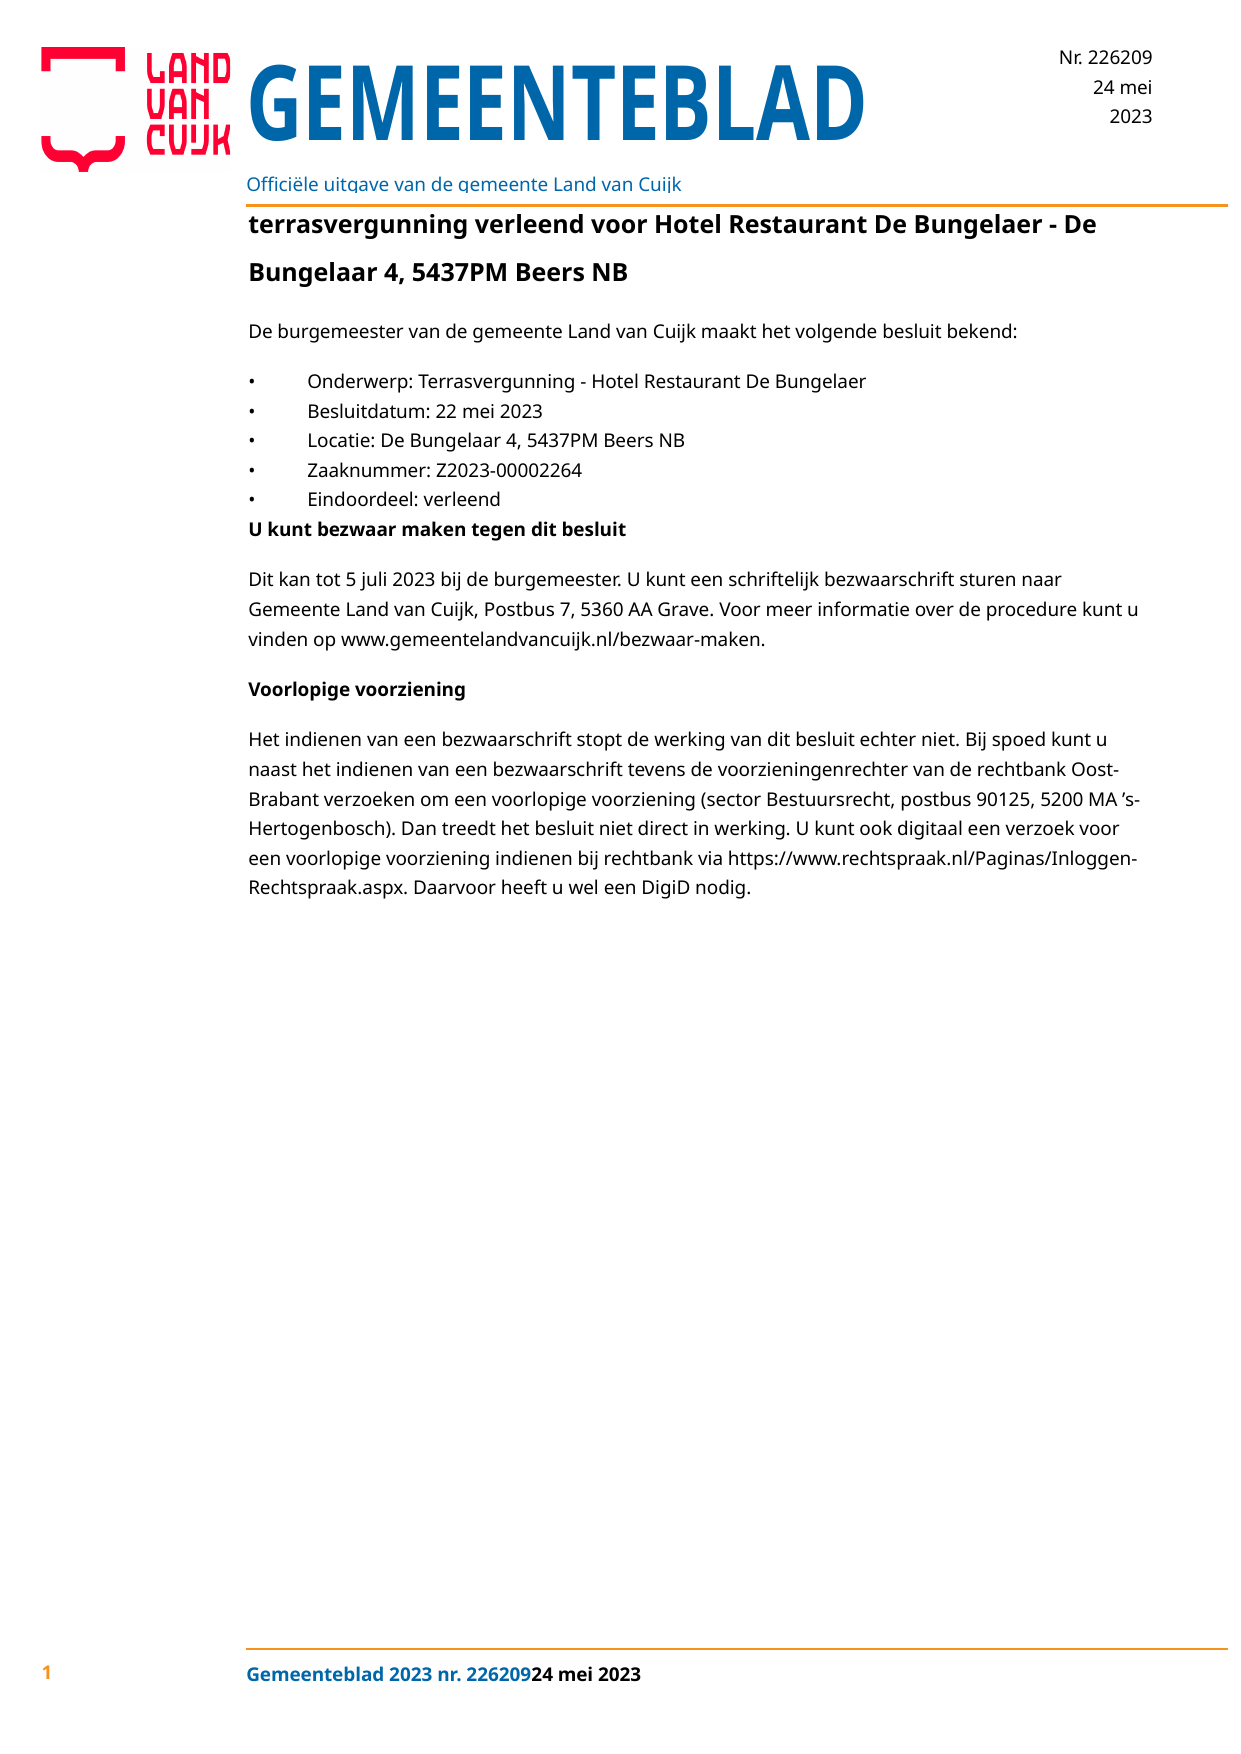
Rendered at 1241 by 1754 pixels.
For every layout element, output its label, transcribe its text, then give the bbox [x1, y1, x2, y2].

list Eindoordeel: verleend [248, 487, 1152, 512]
text terrasvergunning verleend voor Hotel Restaurant De Bungelaer - De Bungelaar 4, 5437PM Beers NB [248, 207, 1152, 288]
list Onderwerp: Terrasvergunning - Hotel Restaurant De Bungelaer [248, 368, 1152, 394]
list Zaaknummer: Z2023-00002264 [248, 457, 1152, 483]
text Dit kan tot 5 juli 2023 bij de burgemeester. U kunt een schriftelijk bezwaarschrift sturen naar Gemeente Land van Cuijk, Postbus 7, 5360 AA Grave. Voor meer informatie over de procedure kunt u vinden op www.gemeentelandvancuijk.nl/bezwaar-maken. [248, 567, 1152, 652]
list Locatie: De Bungelaar 4, 5437PM Beers NB [248, 427, 1152, 453]
list Besluitdatum: 22 mei 2023 [248, 398, 1152, 424]
picture [41, 47, 231, 172]
text De burgemeester van de gemeente Land van Cuijk maakt het volgende besluit bekend: [248, 318, 1152, 344]
text Voorlopige voorziening [248, 676, 1152, 702]
text Het indienen van een bezwaarschrift stopt de werking van dit besluit echter niet. Bij spoed kunt u naast het indienen van een bezwaarschrift tevens de voorzieningenrechter van de rechtbank Oost-Brabant verzoeken om een voorlopige voorziening (sector Bestuursrecht, postbus 90125, 5200 MA ’s-Hertogenbosch). Dan treedt het besluit niet direct in werking. U kunt ook digitaal een verzoek voor een voorlopige voorziening indienen bij rechtbank via https://www.rechtspraak.nl/Paginas/Inloggen-Rechtspraak.aspx. Daarvoor heeft u wel een DigiD nodig. [248, 727, 1152, 900]
text U kunt bezwaar maken tegen dit besluit [248, 516, 1152, 542]
